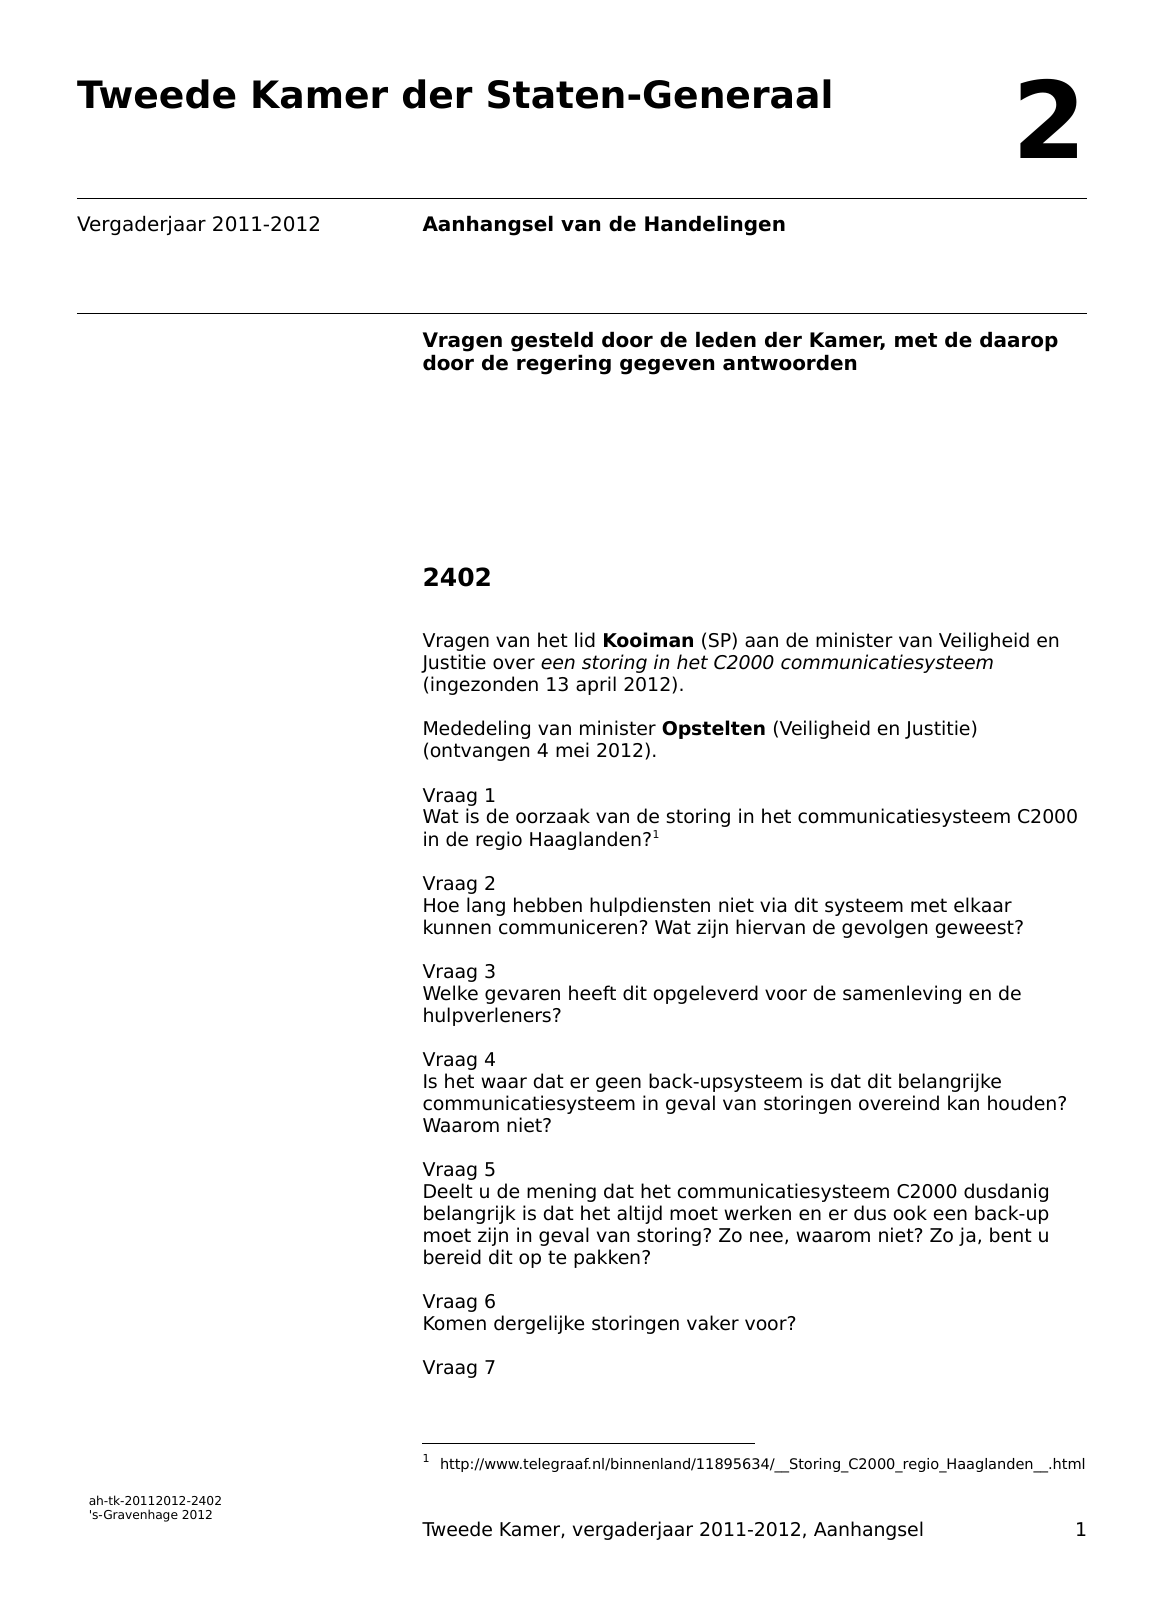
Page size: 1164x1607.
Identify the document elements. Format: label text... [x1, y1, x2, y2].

table_header 2 [886, 59, 1087, 198]
text http://www.telegraaf.nl/binnenland/11895634/__Storing_C2000_regio_Haaglanden__.html [422, 1452, 1087, 1474]
table_header Tweede Kamer der Staten-Generaal [77, 59, 886, 198]
text 2402 [422, 563, 1087, 592]
table_cell [77, 314, 422, 375]
text Vraag 7 [422, 1357, 1087, 1379]
text Vraag 3 [422, 961, 1087, 983]
text Vraag 6 [422, 1291, 1087, 1313]
text Vraag 4 [422, 1049, 1087, 1071]
table_cell Vergaderjaar 2011-2012 [77, 199, 422, 313]
text Vraag 2 [422, 873, 1087, 894]
text Is het waar dat er geen back-upsysteem is dat dit belangrijke communicatiesysteem in geval van storingen overeind kan houden? Waarom niet? [422, 1071, 1087, 1137]
text Mededeling van minister Opstelten (Veiligheid en Justitie) (ontvangen 4 mei 2012). [422, 718, 1087, 762]
text ah-tk-20112012-2402 [88, 1494, 323, 1508]
text Wat is de oorzaak van de storing in het communicatiesysteem C2000 in de regio Haaglanden? [422, 806, 1087, 850]
text Komen dergelijke storingen vaker voor? [422, 1313, 1087, 1335]
table_cell Aanhangsel van de Handelingen [422, 199, 1087, 313]
text 's-Gravenhage 2012 [88, 1508, 323, 1522]
text Hoe lang hebben hulpdiensten niet via dit systeem met elkaar kunnen communiceren? Wat zijn hiervan de gevolgen geweest? [422, 894, 1087, 938]
text Welke gevaren heeft dit opgeleverd voor de samenleving en de hulpverleners? [422, 983, 1087, 1027]
text Vraag 5 [422, 1159, 1087, 1181]
text Deelt u de mening dat het communicatiesysteem C2000 dusdanig belangrijk is dat het altijd moet werken en er dus ook een back-up moet zijn in geval van storing? Zo nee, waarom niet? Zo ja, bent u bereid dit op te pakken? [422, 1181, 1087, 1269]
text Vragen van het lid Kooiman (SP) aan de minister van Veiligheid en Justitie over een storing in het C2000 communicatiesysteem (ingezonden 13 april 2012). [422, 630, 1087, 696]
text Vraag 1 [422, 784, 1087, 806]
table_cell Vragen gesteld door de leden der Kamer, met de daarop door de regering gegeven antwoorden [422, 314, 1087, 375]
